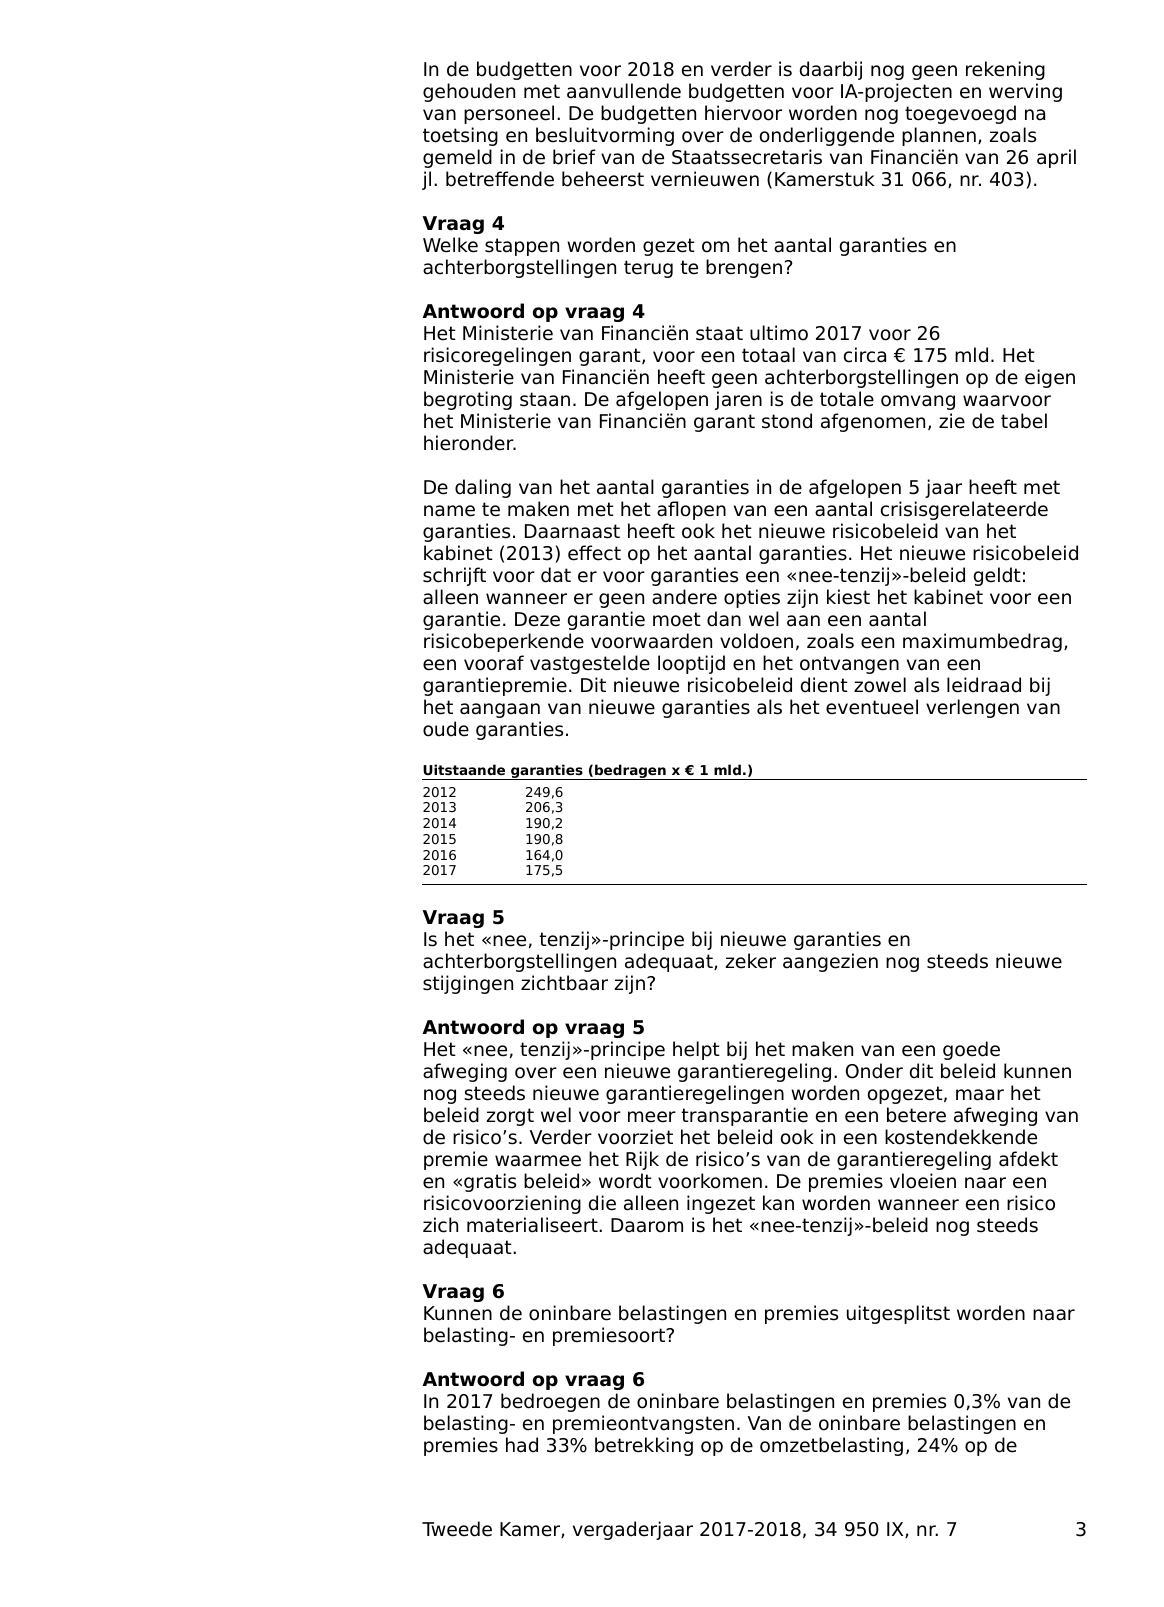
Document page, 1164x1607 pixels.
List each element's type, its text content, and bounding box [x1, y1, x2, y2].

text Antwoord op vraag 6 [422, 1369, 1087, 1391]
text De daling van het aantal garanties in de afgelopen 5 jaar heeft met name te maken met het aflopen van een aantal crisisgerelateerde garanties. Daarnaast heeft ook het nieuwe risicobeleid van het kabinet (2013) effect op het aantal garanties. Het nieuwe risicobeleid schrijft voor dat er voor garanties een «nee-tenzij»-beleid geldt: alleen wanneer er geen andere opties zijn kiest het kabinet voor een garantie. Deze garantie moet dan wel aan een aantal risicobeperkende voorwaarden voldoen, zoals een maximumbedrag, een vooraf vastgestelde looptijd en het ontvangen van een garantiepremie. Dit nieuwe risicobeleid dient zowel als leidraad bij het aangaan van nieuwe garanties als het eventueel verlengen van oude garanties. [422, 477, 1087, 741]
text Vraag 6 [422, 1281, 1087, 1303]
table_cell 2014 [422, 816, 519, 832]
text Het «nee, tenzij»-principe helpt bij het maken van een goede afweging over een nieuwe garantieregeling. Onder dit beleid kunnen nog steeds nieuwe garantieregelingen worden opgezet, maar het beleid zorgt wel voor meer transparantie en een betere afweging van de risico’s. Verder voorziet het beleid ook in een kostendekkende premie waarmee het Rijk de risico’s van de garantieregeling afdekt en «gratis beleid» wordt voorkomen. De premies vloeien naar een risicovoorziening die alleen ingezet kan worden wanneer een risico zich materialiseert. Daarom is het «nee-tenzij»-beleid nog steeds adequaat. [422, 1039, 1087, 1258]
text Vraag 5 [422, 907, 1087, 929]
text Antwoord op vraag 4 [422, 301, 1087, 323]
table_cell 2016 [422, 847, 519, 863]
text Antwoord op vraag 5 [422, 1017, 1087, 1039]
table_cell 249,6 [519, 780, 1087, 800]
text Is het «nee, tenzij»-principe bij nieuwe garanties en achterborgstellingen adequaat, zeker aangezien nog steeds nieuwe stijgingen zichtbaar zijn? [422, 929, 1087, 994]
table_cell 190,2 [519, 816, 1087, 832]
table_cell 164,0 [519, 847, 1087, 863]
table_cell 2013 [422, 800, 519, 816]
table_cell 2017 [422, 863, 519, 883]
table_cell 190,8 [519, 832, 1087, 847]
table_cell 2015 [422, 832, 519, 847]
text In 2017 bedroegen de oninbare belastingen en premies 0,3% van de belasting- en premieontvangsten. Van de oninbare belastingen en premies had 33% betrekking op de omzetbelasting, 24% op de [422, 1391, 1087, 1457]
table_header Uitstaande garanties (bedragen x € 1 mld.) [422, 763, 1087, 779]
text Vraag 4 [422, 213, 1087, 235]
text Kunnen de oninbare belastingen en premies uitgesplitst worden naar belasting- en premiesoort? [422, 1303, 1087, 1347]
table_cell 206,3 [519, 800, 1087, 816]
table_cell 2012 [422, 780, 519, 800]
text In de budgetten voor 2018 en verder is daarbij nog geen rekening gehouden met aanvullende budgetten voor IA-projecten en werving van personeel. De budgetten hiervoor worden nog toegevoegd na toetsing en besluitvorming over de onderliggende plannen, zoals gemeld in de brief van de Staatssecretaris van Financiën van 26 april jl. betreffende beheerst vernieuwen (Kamerstuk 31 066, nr. 403). [422, 59, 1087, 191]
table_cell 175,5 [519, 863, 1087, 883]
text Het Ministerie van Financiën staat ultimo 2017 voor 26 risicoregelingen garant, voor een totaal van circa € 175 mld. Het Ministerie van Financiën heeft geen achterborgstellingen op de eigen begroting staan. De afgelopen jaren is de totale omvang waarvoor het Ministerie van Financiën garant stond afgenomen, zie de tabel hieronder. [422, 323, 1087, 455]
text Welke stappen worden gezet om het aantal garanties en achterborgstellingen terug te brengen? [422, 235, 1087, 279]
